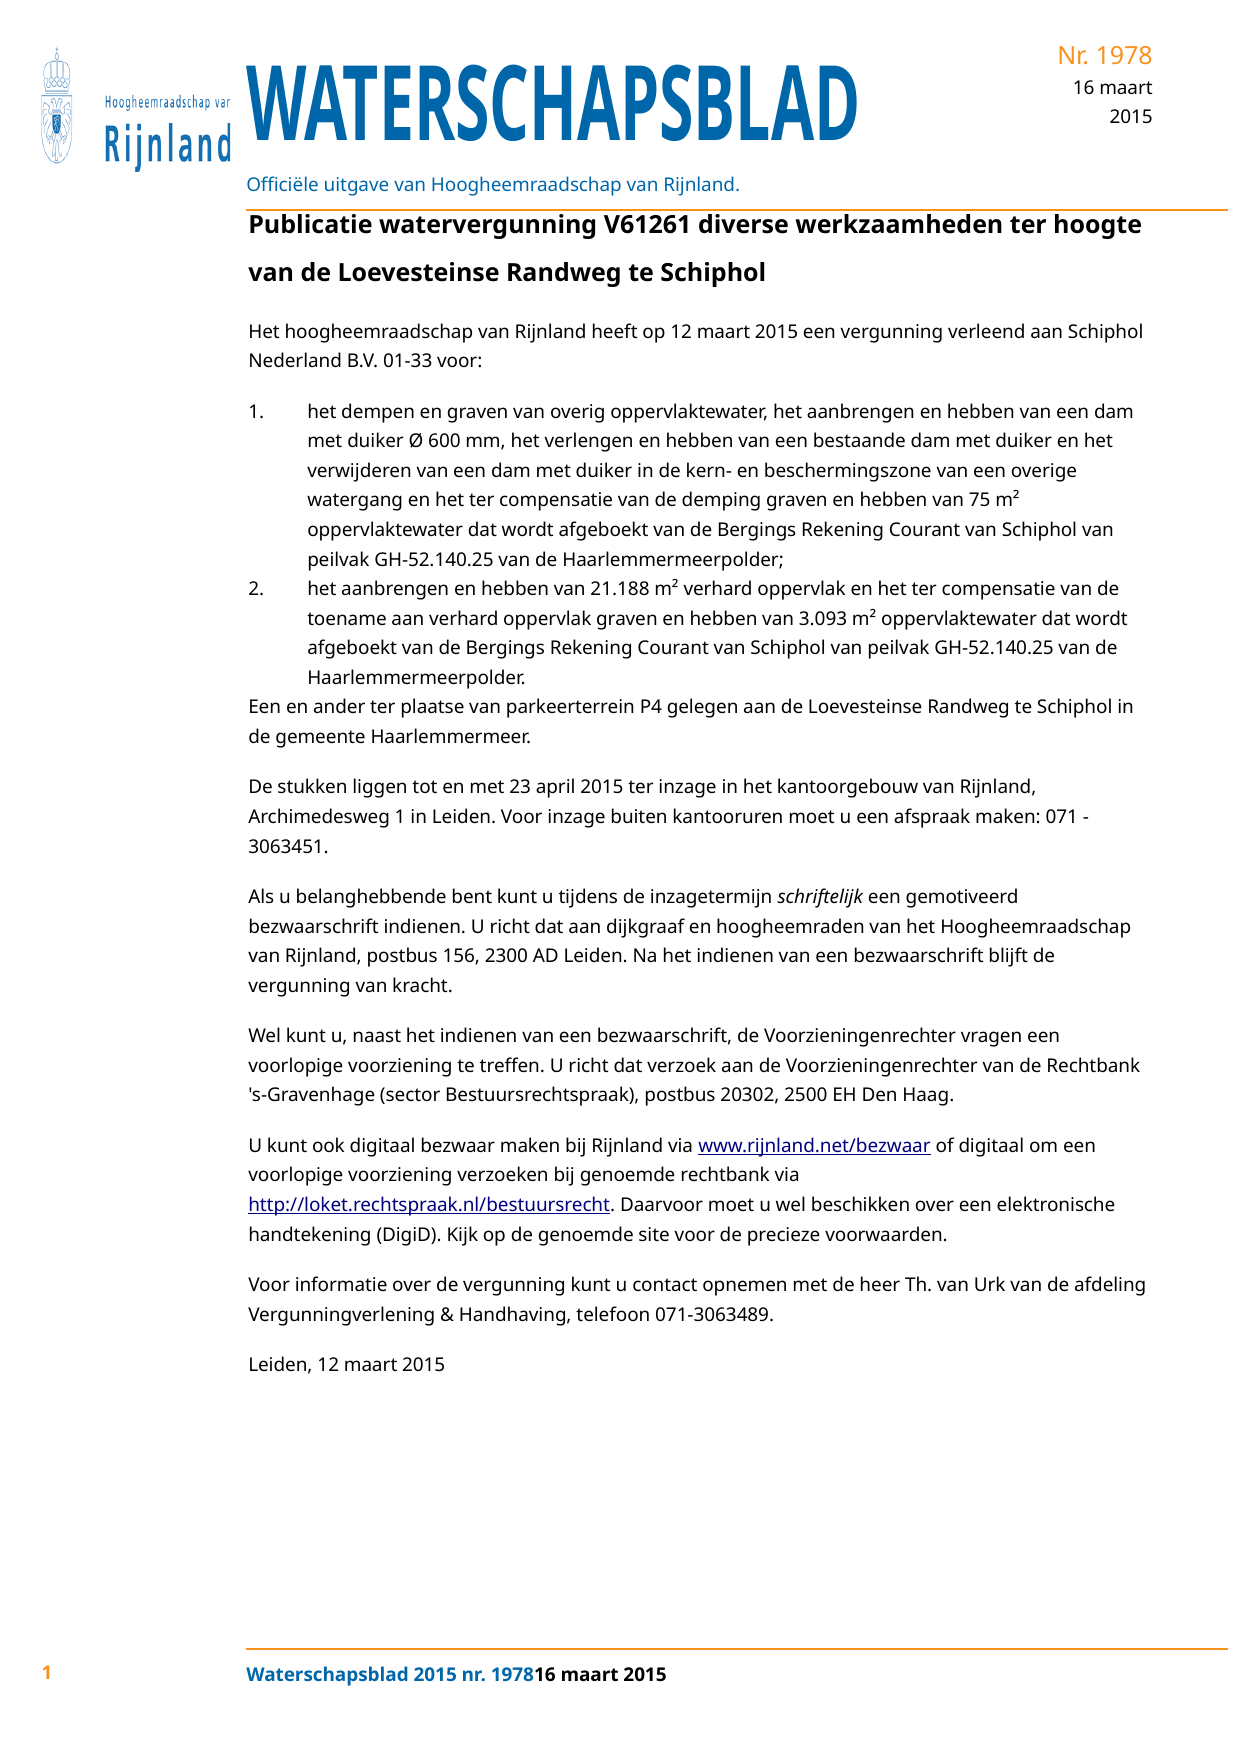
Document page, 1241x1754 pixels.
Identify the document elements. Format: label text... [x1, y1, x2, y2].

text Voor informatie over de vergunning kunt u contact opnemen met de heer Th. van Urk van de afdeling Vergunningverlening & Handhaving, telefoon 071-3063489. [248, 1271, 1152, 1327]
text Als u belanghebbende bent kunt u tijdens de inzagetermijn schriftelijk een gemotiveerd bezwaarschrift indienen. U richt dat aan dijkgraaf en hoogheemraden van het Hoogheemraadschap van Rijnland, postbus 156, 2300 AD Leiden. Na het indienen van een bezwaarschrift blijft de vergunning van kracht. [248, 883, 1152, 998]
text Een en ander ter plaatse van parkeerterrein P4 gelegen aan de Loevesteinse Randweg te Schiphol in de gemeente Haarlemmermeer. [248, 694, 1152, 749]
text De stukken liggen tot en met 23 april 2015 ter inzage in het kantoorgebouw van Rijnland, Archimedesweg 1 in Leiden. Voor inzage buiten kantooruren moet u een afspraak maken: 071 - 3063451. [248, 774, 1152, 859]
picture [41, 47, 231, 172]
text Het hoogheemraadschap van Rijnland heeft op 12 maart 2015 een vergunning verleend aan Schiphol Nederland B.V. 01-33 voor: [248, 318, 1152, 373]
list het aanbrengen en hebben van 21.188 m² verhard oppervlak en het ter compensatie van de toename aan verhard oppervlak graven en hebben van 3.093 m² oppervlaktewater dat wordt afgeboekt van de Bergings Rekening Courant van Schiphol van peilvak GH-52.140.25 van de Haarlemmermeerpolder. [248, 575, 1152, 690]
text Publicatie watervergunning V61261 diverse werkzaamheden ter hoogte van de Loevesteinse Randweg te Schiphol [248, 211, 1152, 288]
list het dempen en graven van overig oppervlaktewater, het aanbrengen en hebben van een dam met duiker Ø 600 mm, het verlengen en hebben van een bestaande dam met duiker en het verwijderen van een dam met duiker in de kern- en beschermingszone van een overige watergang en het ter compensatie van de demping graven en hebben van 75 m² oppervlaktewater dat wordt afgeboekt van de Bergings Rekening Courant van Schiphol van peilvak GH-52.140.25 van de Haarlemmermeerpolder; [248, 398, 1152, 572]
text Leiden, 12 maart 2015 [248, 1351, 1152, 1377]
text U kunt ook digitaal bezwaar maken bij Rijnland via www.rijnland.net/bezwaar of digitaal om een voorlopige voorziening verzoeken bij genoemde rechtbank via http://loket.rechtspraak.nl/bestuursrecht. Daarvoor moet u wel beschikken over een elektronische handtekening (DigiD). Kijk op de genoemde site voor de precieze voorwaarden. [248, 1132, 1152, 1247]
text Wel kunt u, naast het indienen van een bezwaarschrift, de Voorzieningenrechter vragen een voorlopige voorziening te treffen. U richt dat verzoek aan de Voorzieningenrechter van de Rechtbank 's-Gravenhage (sector Bestuursrechtspraak), postbus 20302, 2500 EH Den Haag. [248, 1022, 1152, 1107]
